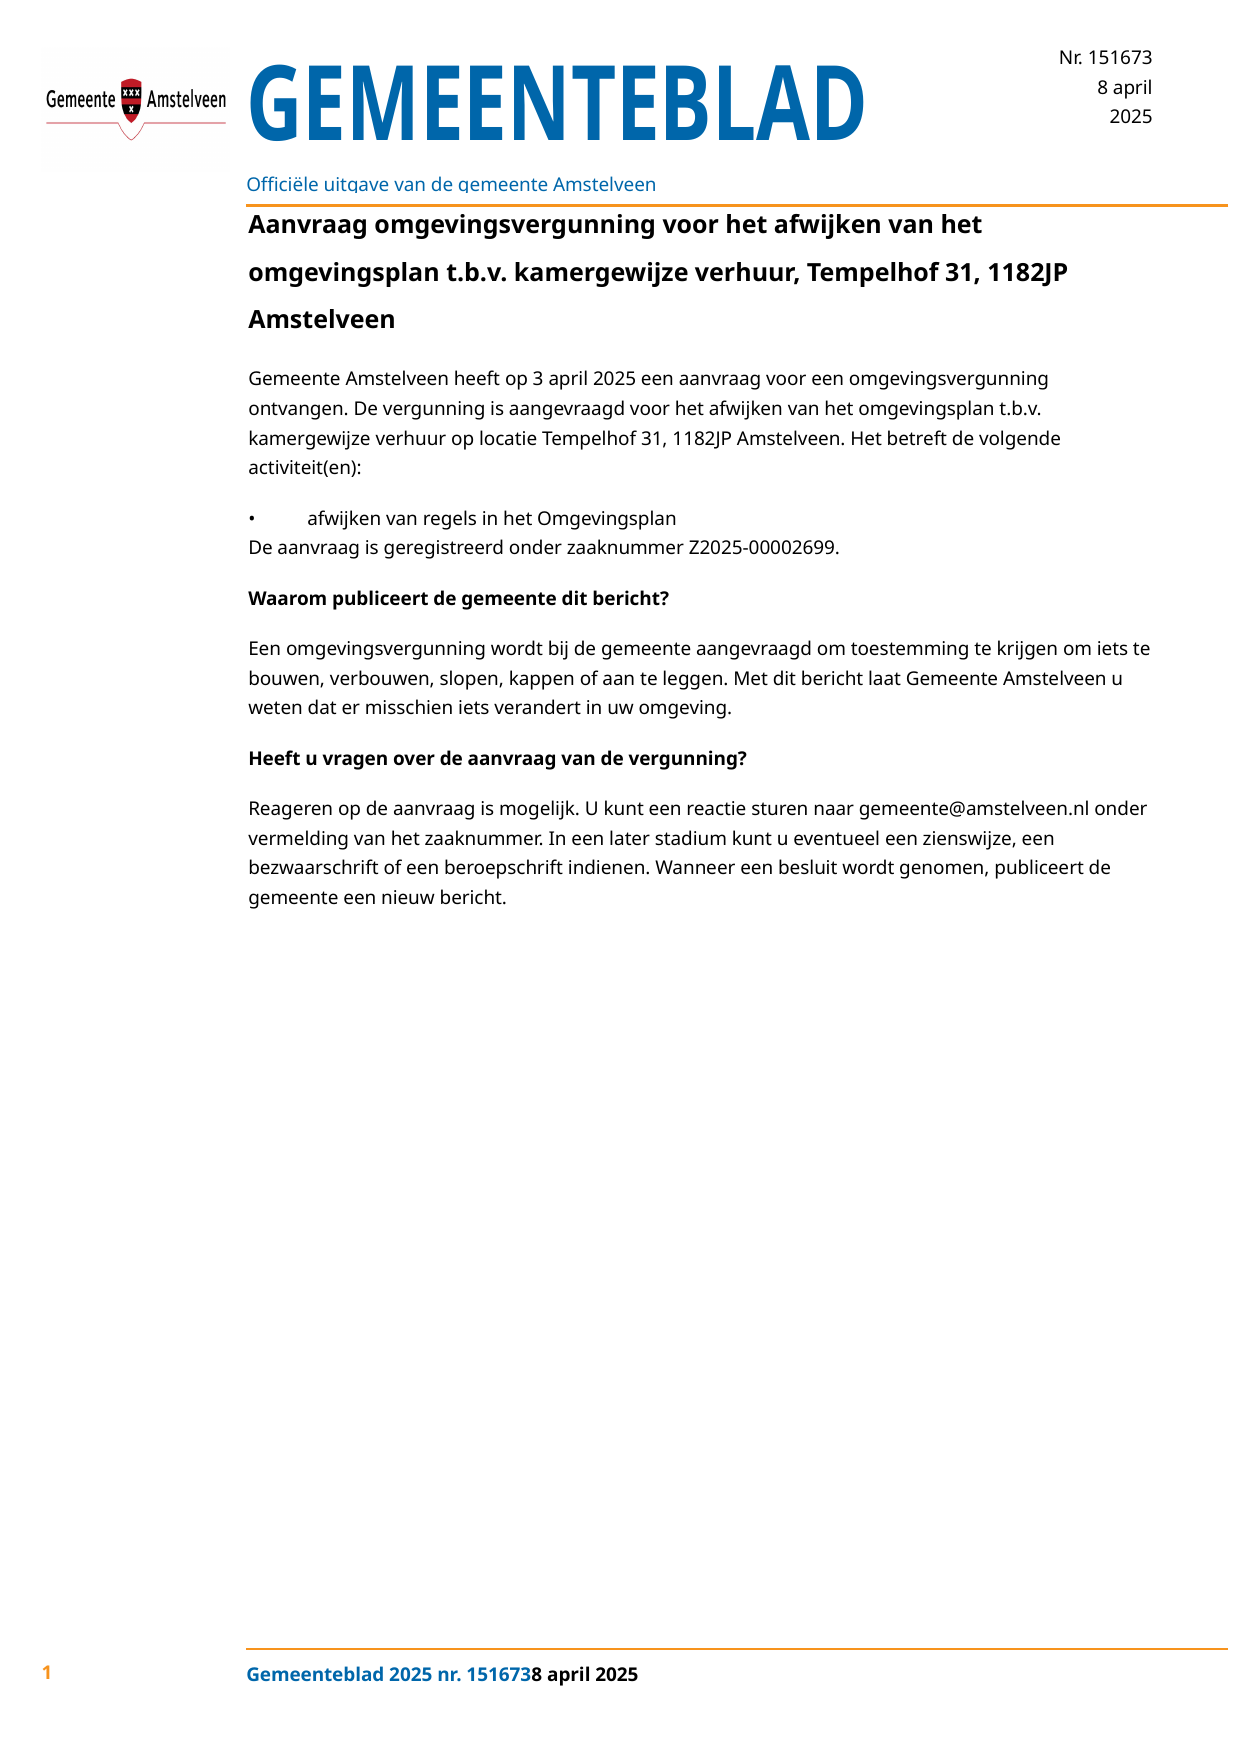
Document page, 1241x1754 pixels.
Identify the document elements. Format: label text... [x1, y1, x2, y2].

text De aanvraag is geregistreerd onder zaaknummer Z2025-00002699. [248, 534, 1152, 560]
text Een omgevingsvergunning wordt bij de gemeente aangevraagd om toestemming te krijgen om iets te bouwen, verbouwen, slopen, kappen of aan te leggen. Met dit bericht laat Gemeente Amstelveen u weten dat er misschien iets verandert in uw omgeving. [248, 635, 1152, 720]
text Gemeente Amstelveen heeft op 3 april 2025 een aanvraag voor een omgevingsvergunning ontvangen. De vergunning is aangevraagd voor het afwijken van het omgevingsplan t.b.v. kamergewijze verhuur op locatie Tempelhof 31, 1182JP Amstelveen. Het betreft de volgende activiteit(en): [248, 366, 1152, 480]
text Heeft u vragen over de aanvraag van de vergunning? [248, 745, 1152, 770]
text Aanvraag omgevingsvergunning voor het afwijken van het omgevingsplan t.b.v. kamergewijze verhuur, Tempelhof 31, 1182JP Amstelveen [248, 207, 1152, 336]
text Reageren op de aanvraag is mogelijk. U kunt een reactie sturen naar gemeente@amstelveen.nl onder vermelding van het zaaknummer. In een later stadium kunt u eventueel een zienswijze, een bezwaarschrift of een beroepschrift indienen. Wanneer een besluit wordt genomen, publiceert de gemeente een nieuw bericht. [248, 795, 1152, 909]
list afwijken van regels in het Omgevingsplan [248, 505, 1152, 530]
text Waarom publiceert de gemeente dit bericht? [248, 585, 1152, 610]
picture [41, 47, 231, 172]
